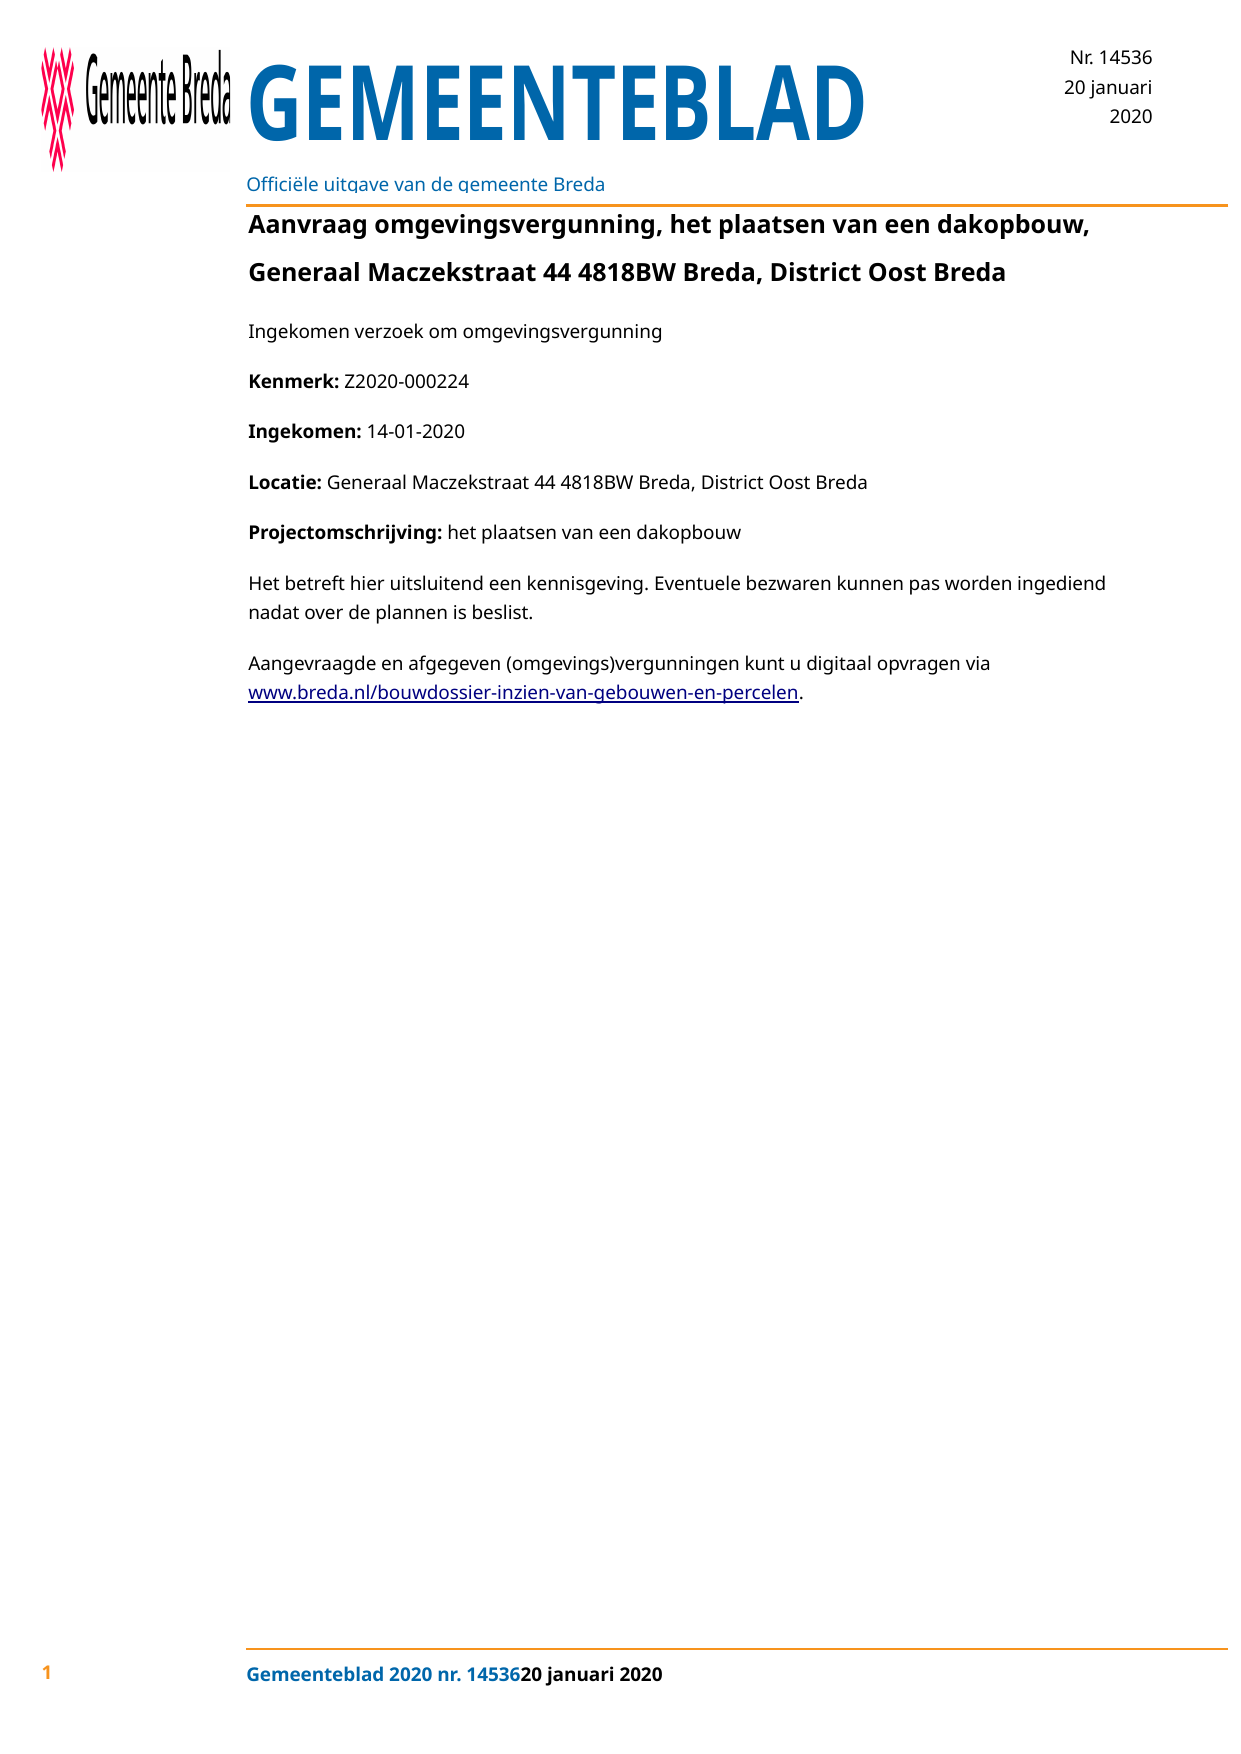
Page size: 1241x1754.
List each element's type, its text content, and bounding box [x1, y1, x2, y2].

text Aanvraag omgevingsvergunning, het plaatsen van een dakopbouw, Generaal Maczekstraat 44 4818BW Breda, District Oost Breda [248, 207, 1152, 288]
text Het betreft hier uitsluitend een kennisgeving. Eventuele bezwaren kunnen pas worden ingediend nadat over de plannen is beslist. [248, 570, 1152, 625]
picture [41, 47, 231, 172]
text Ingekomen: 14-01-2020 [248, 419, 1152, 444]
text Ingekomen verzoek om omgevingsvergunning [248, 318, 1152, 344]
text Aangevraagde en afgegeven (omgevings)vergunningen kunt u digitaal opvragen via www.breda.nl/bouwdossier-inzien-van-gebouwen-en-percelen. [248, 650, 1152, 705]
text Kenmerk: Z2020-000224 [248, 368, 1152, 394]
text Locatie: Generaal Maczekstraat 44 4818BW Breda, District Oost Breda [248, 469, 1152, 495]
text Projectomschrijving: het plaatsen van een dakopbouw [248, 519, 1152, 545]
